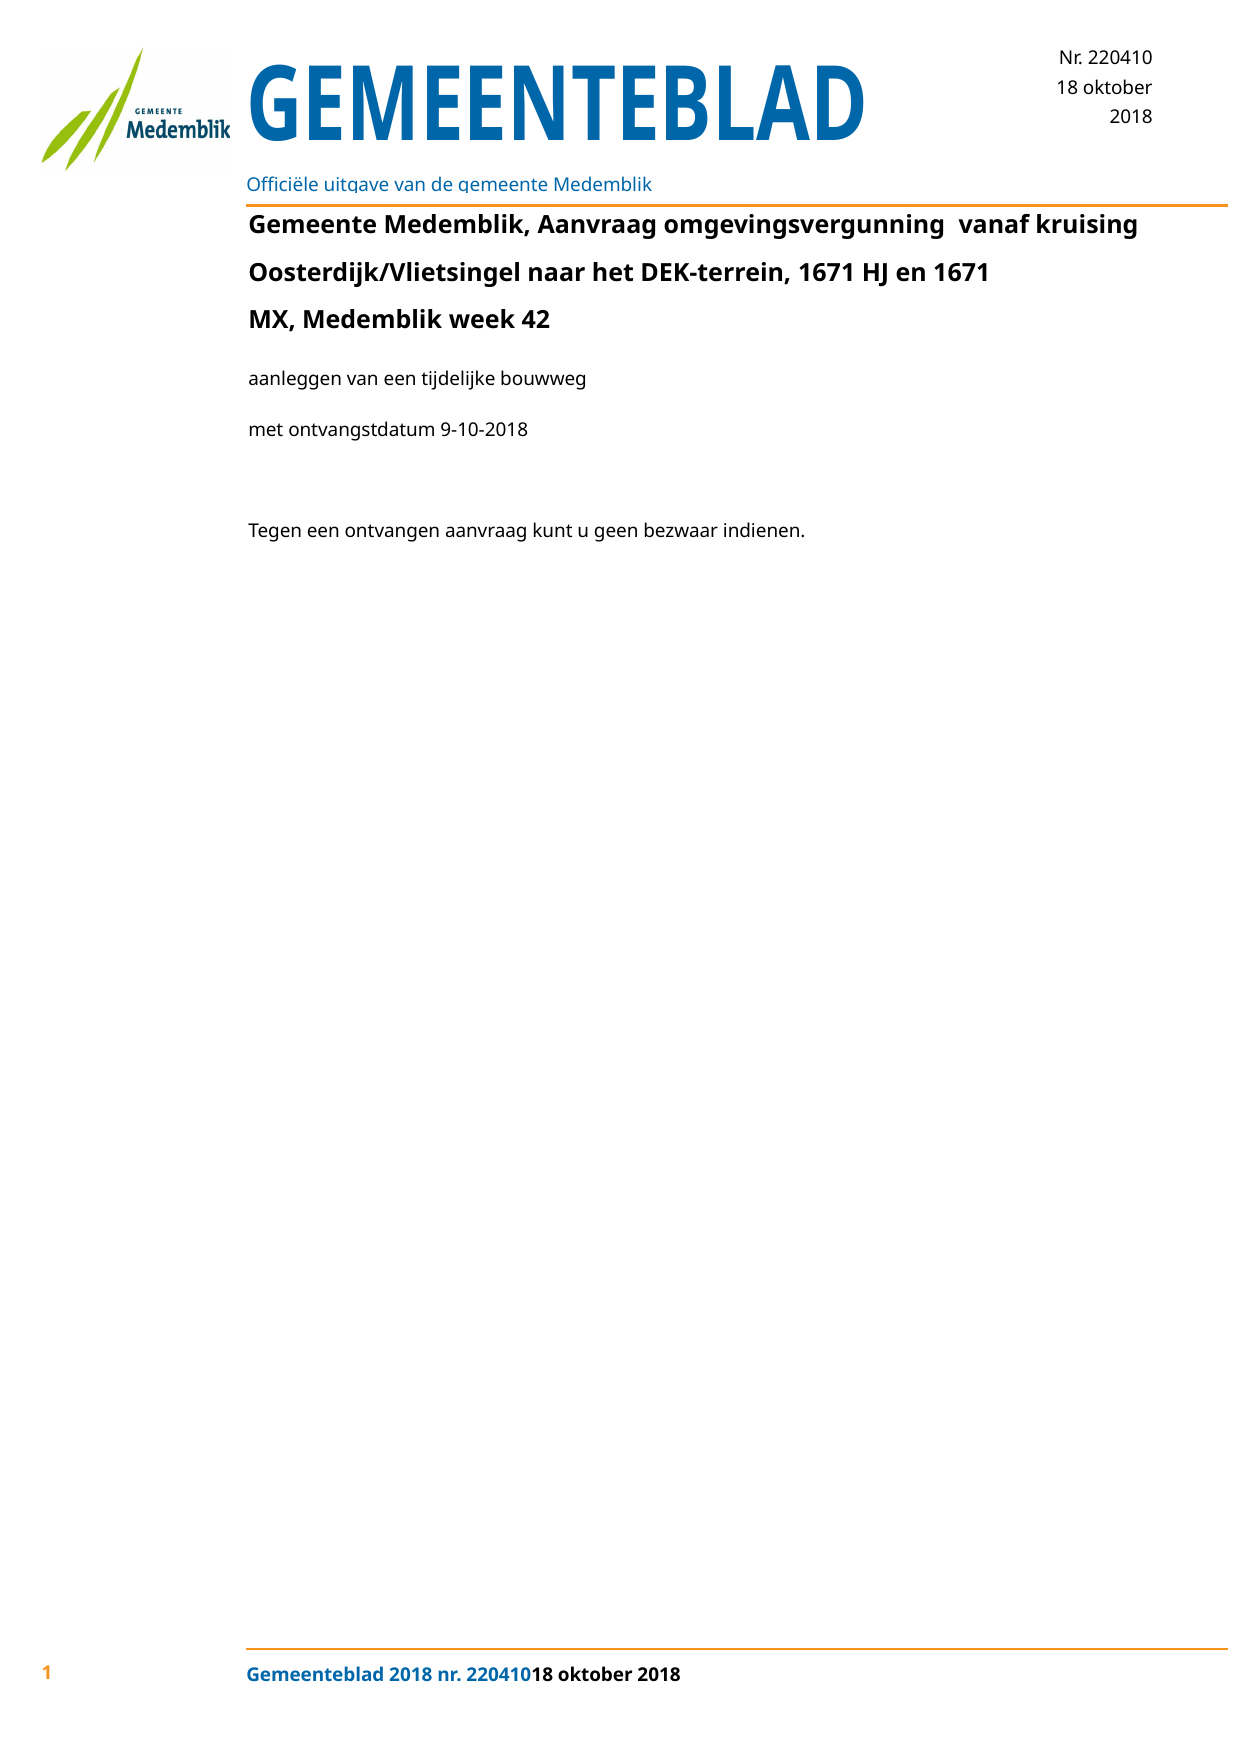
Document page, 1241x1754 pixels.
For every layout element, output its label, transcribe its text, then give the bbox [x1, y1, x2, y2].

picture [41, 47, 231, 172]
text Tegen een ontvangen aanvraag kunt u geen bezwaar indienen. [248, 517, 1152, 542]
text met ontvangstdatum 9-10-2018 [248, 416, 1152, 442]
text Gemeente Medemblik, Aanvraag omgevingsvergunning vanaf kruising Oosterdijk/Vlietsingel naar het DEK-terrein, 1671 HJ en 1671 MX, Medemblik week 42 [248, 207, 1152, 336]
text aanleggen van een tijdelijke bouwweg [248, 366, 1152, 391]
